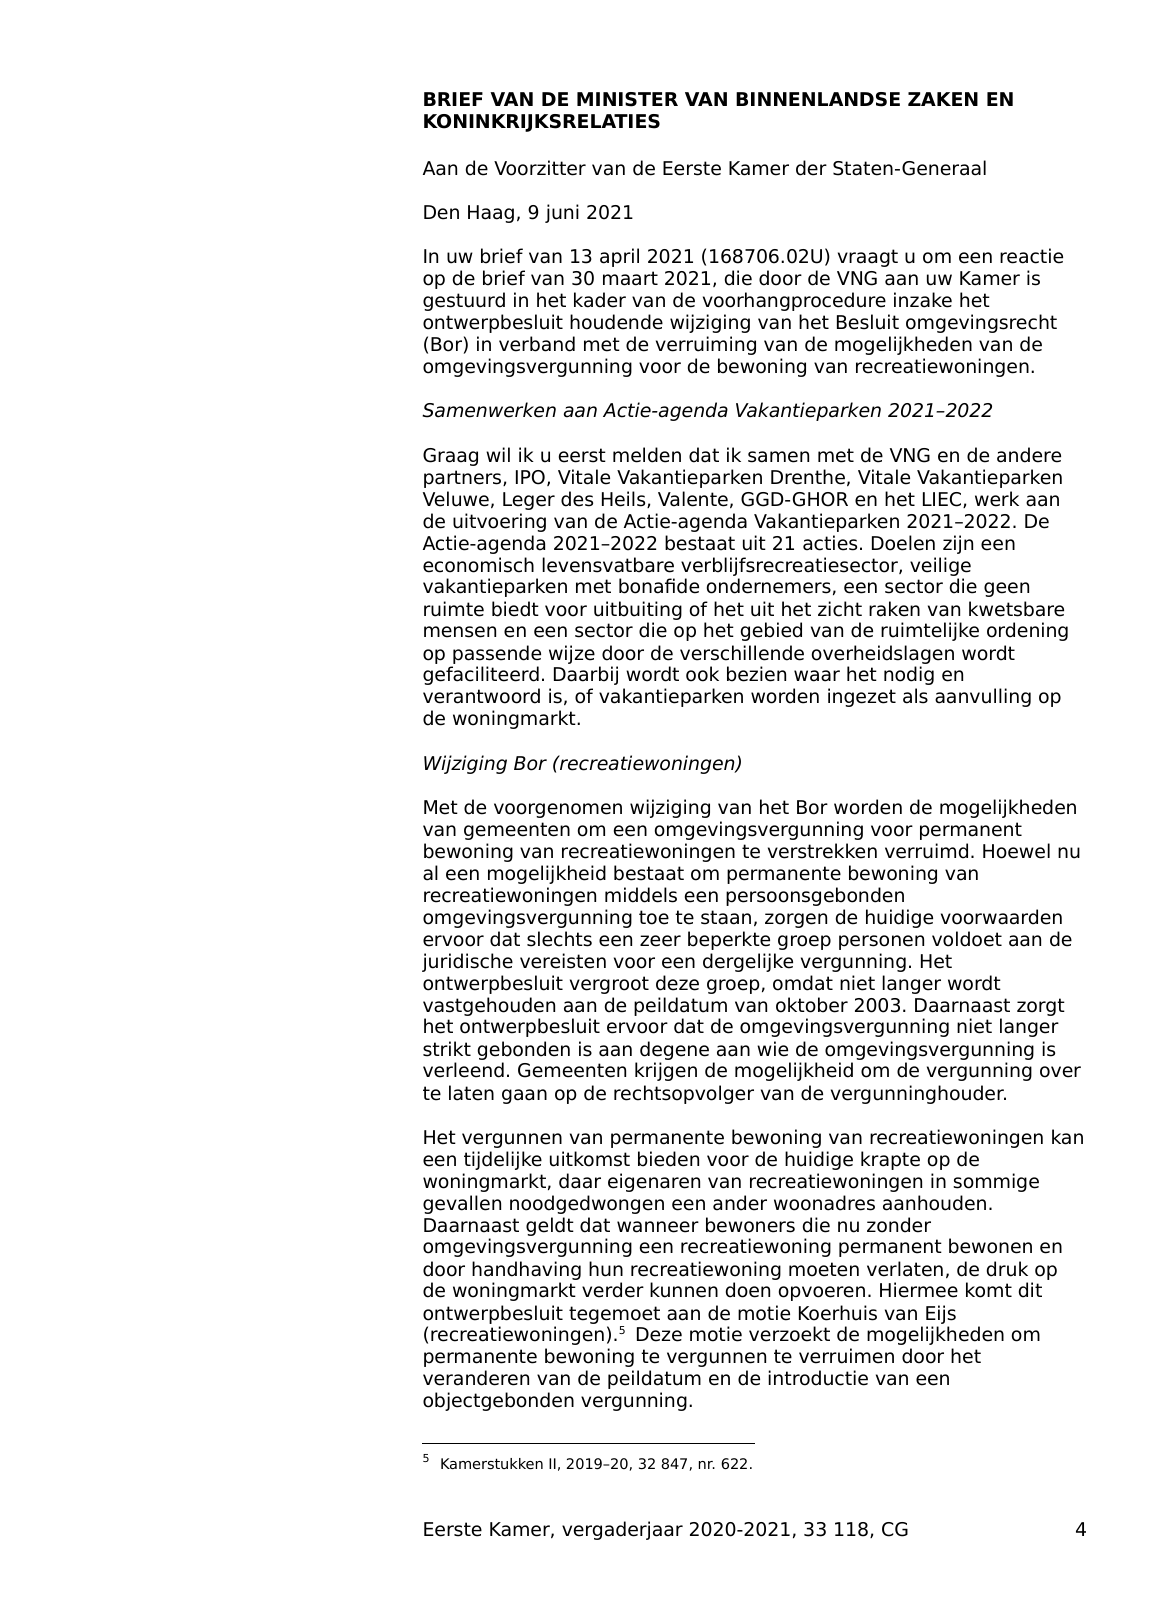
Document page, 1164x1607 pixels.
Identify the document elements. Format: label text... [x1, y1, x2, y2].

text Het vergunnen van permanente bewoning van recreatiewoningen kan een tijdelijke uitkomst bieden voor de huidige krapte op de woningmarkt, daar eigenaren van recreatiewoningen in sommige gevallen noodgedwongen een ander woonadres aanhouden. Daarnaast geldt dat wanneer bewoners die nu zonder omgevingsvergunning een recreatiewoning permanent bewonen en door handhaving hun recreatiewoning moeten verlaten, de druk op de woningmarkt verder kunnen doen opvoeren. Hiermee komt dit ontwerpbesluit tegemoet aan de motie Koerhuis van Eijs (recreatiewoningen). Deze motie verzoekt de mogelijkheden om permanente bewoning te vergunnen te verruimen door het veranderen van de peildatum en de introductie van een objectgebonden vergunning. [422, 1127, 1087, 1412]
subtitle Wijziging Bor (recreatiewoningen) [422, 752, 1087, 774]
text Met de voorgenomen wijziging van het Bor worden de mogelijkheden van gemeenten om een omgevingsvergunning voor permanent bewoning van recreatiewoningen te verstrekken verruimd. Hoewel nu al een mogelijkheid bestaat om permanente bewoning van recreatiewoningen middels een persoonsgebonden omgevingsvergunning toe te staan, zorgen de huidige voorwaarden ervoor dat slechts een zeer beperkte groep personen voldoet aan de juridische vereisten voor een dergelijke vergunning. Het ontwerpbesluit vergroot deze groep, omdat niet langer wordt vastgehouden aan de peildatum van oktober 2003. Daarnaast zorgt het ontwerpbesluit ervoor dat de omgevingsvergunning niet langer strikt gebonden is aan degene aan wie de omgevingsvergunning is verleend. Gemeenten krijgen de mogelijkheid om de vergunning over te laten gaan op de rechtsopvolger van de vergunninghouder. [422, 797, 1087, 1104]
text In uw brief van 13 april 2021 (168706.02U) vraagt u om een reactie op de brief van 30 maart 2021, die door de VNG aan uw Kamer is gestuurd in het kader van de voorhangprocedure inzake het ontwerpbesluit houdende wijziging van het Besluit omgevingsrecht (Bor) in verband met de verruiming van de mogelijkheden van de omgevingsvergunning voor de bewoning van recreatiewoningen. [422, 246, 1087, 378]
subtitle Samenwerken aan Actie-agenda Vakantieparken 2021–2022 [422, 400, 1087, 422]
text Aan de Voorzitter van de Eerste Kamer der Staten-Generaal [422, 158, 1087, 180]
text Kamerstukken II, 2019–20, 32 847, nr. 622. [422, 1452, 1087, 1474]
subtitle BRIEF VAN DE MINISTER VAN BINNENLANDSE ZAKEN EN KONINKRIJKSRELATIES [422, 89, 1087, 133]
text Graag wil ik u eerst melden dat ik samen met de VNG en de andere partners, IPO, Vitale Vakantieparken Drenthe, Vitale Vakantieparken Veluwe, Leger des Heils, Valente, GGD-GHOR en het LIEC, werk aan de uitvoering van de Actie-agenda Vakantieparken 2021–2022. De Actie-agenda 2021–2022 bestaat uit 21 acties. Doelen zijn een economisch levensvatbare verblijfsrecreatiesector, veilige vakantieparken met bonafide ondernemers, een sector die geen ruimte biedt voor uitbuiting of het uit het zicht raken van kwetsbare mensen en een sector die op het gebied van de ruimtelijke ordening op passende wijze door de verschillende overheidslagen wordt gefaciliteerd. Daarbij wordt ook bezien waar het nodig en verantwoord is, of vakantieparken worden ingezet als aanvulling op de woningmarkt. [422, 444, 1087, 730]
text Den Haag, 9 juni 2021 [422, 202, 1087, 224]
